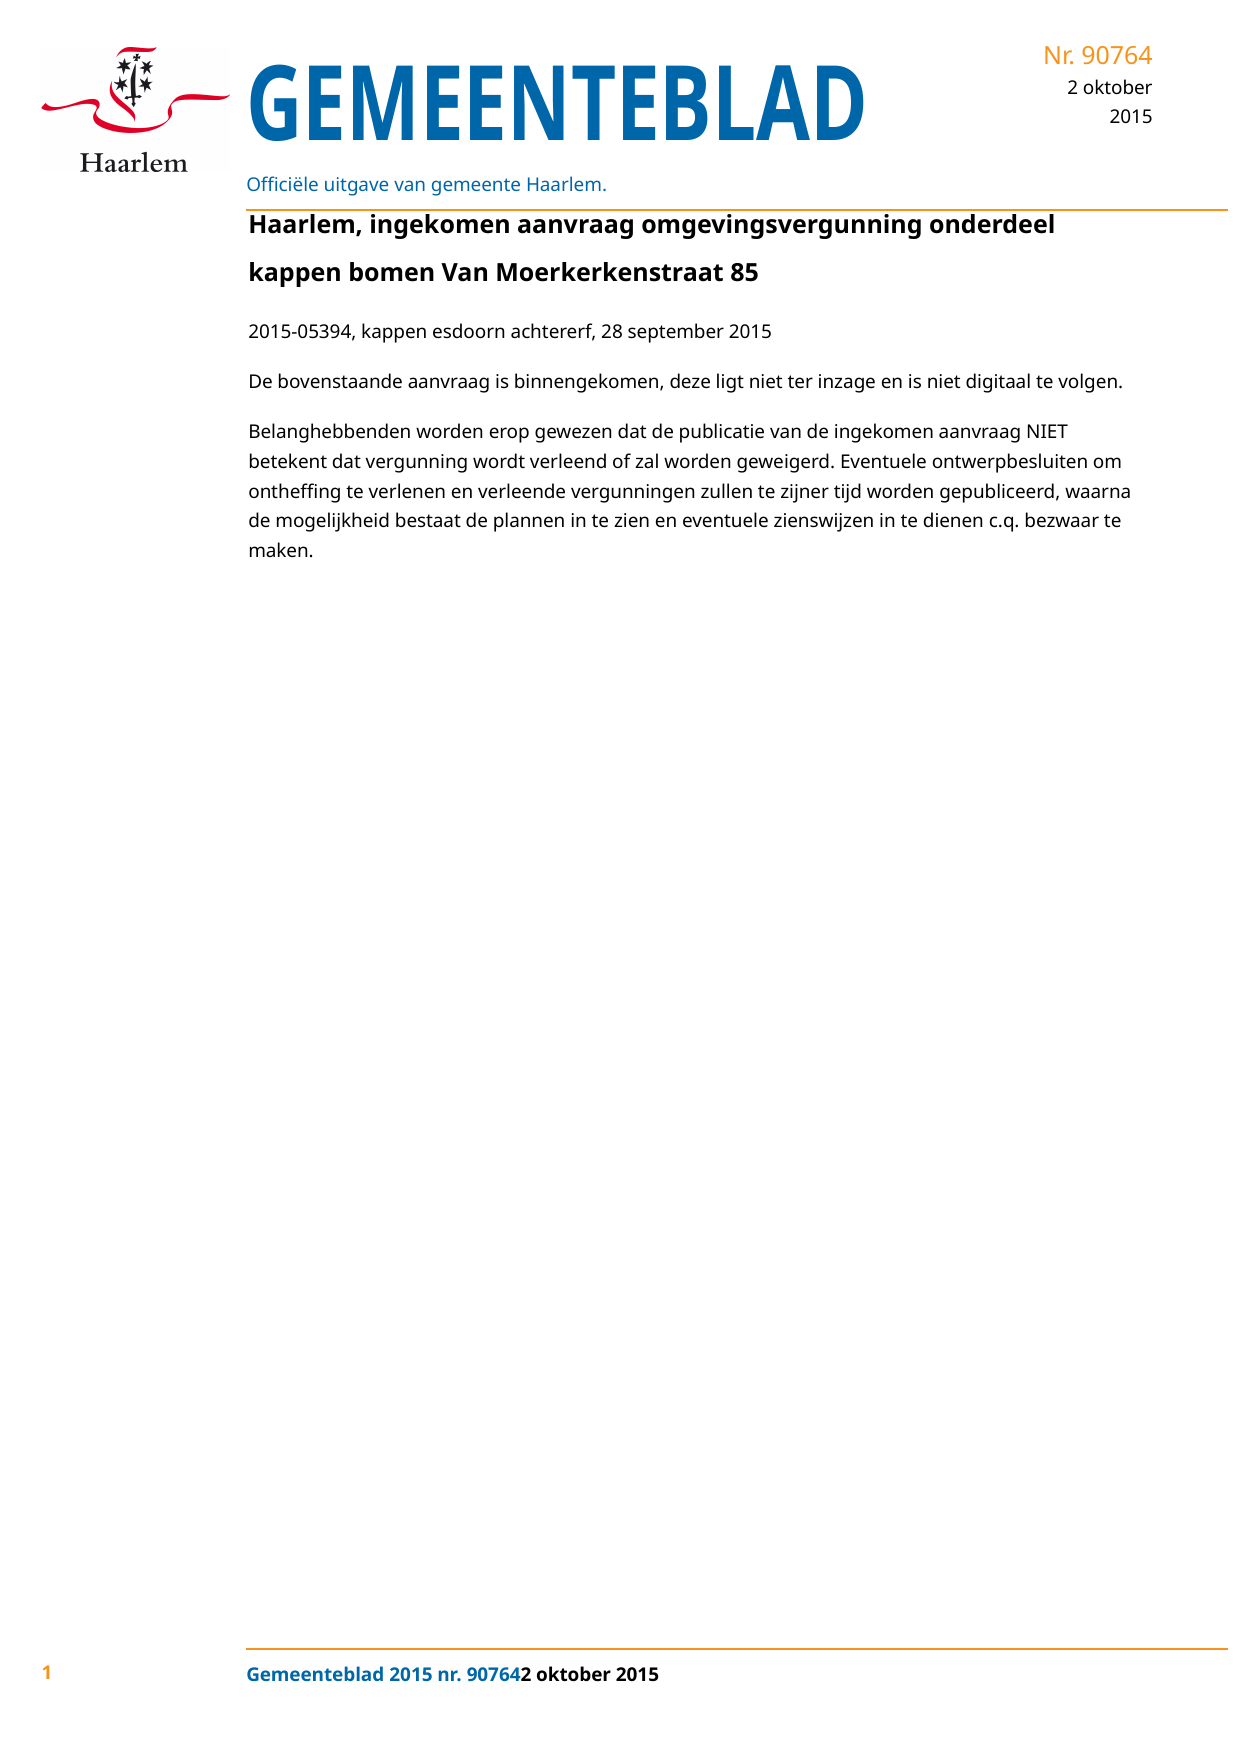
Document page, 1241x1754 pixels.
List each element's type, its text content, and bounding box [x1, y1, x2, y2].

text Haarlem, ingekomen aanvraag omgevingsvergunning onderdeel kappen bomen Van Moerkerkenstraat 85 [248, 211, 1152, 288]
picture [41, 47, 231, 172]
text Belanghebbenden worden erop gewezen dat de publicatie van de ingekomen aanvraag NIET betekent dat vergunning wordt verleend of zal worden geweigerd. Eventuele ontwerpbesluiten om ontheffing te verlenen en verleende vergunningen zullen te zijner tijd worden gepubliceerd, waarna de mogelijkheid bestaat de plannen in te zien en eventuele zienswijzen in te dienen c.q. bezwaar te maken. [248, 419, 1152, 563]
text 2015-05394, kappen esdoorn achtererf, 28 september 2015 [248, 318, 1152, 344]
text De bovenstaande aanvraag is binnengekomen, deze ligt niet ter inzage en is niet digitaal te volgen. [248, 368, 1152, 394]
